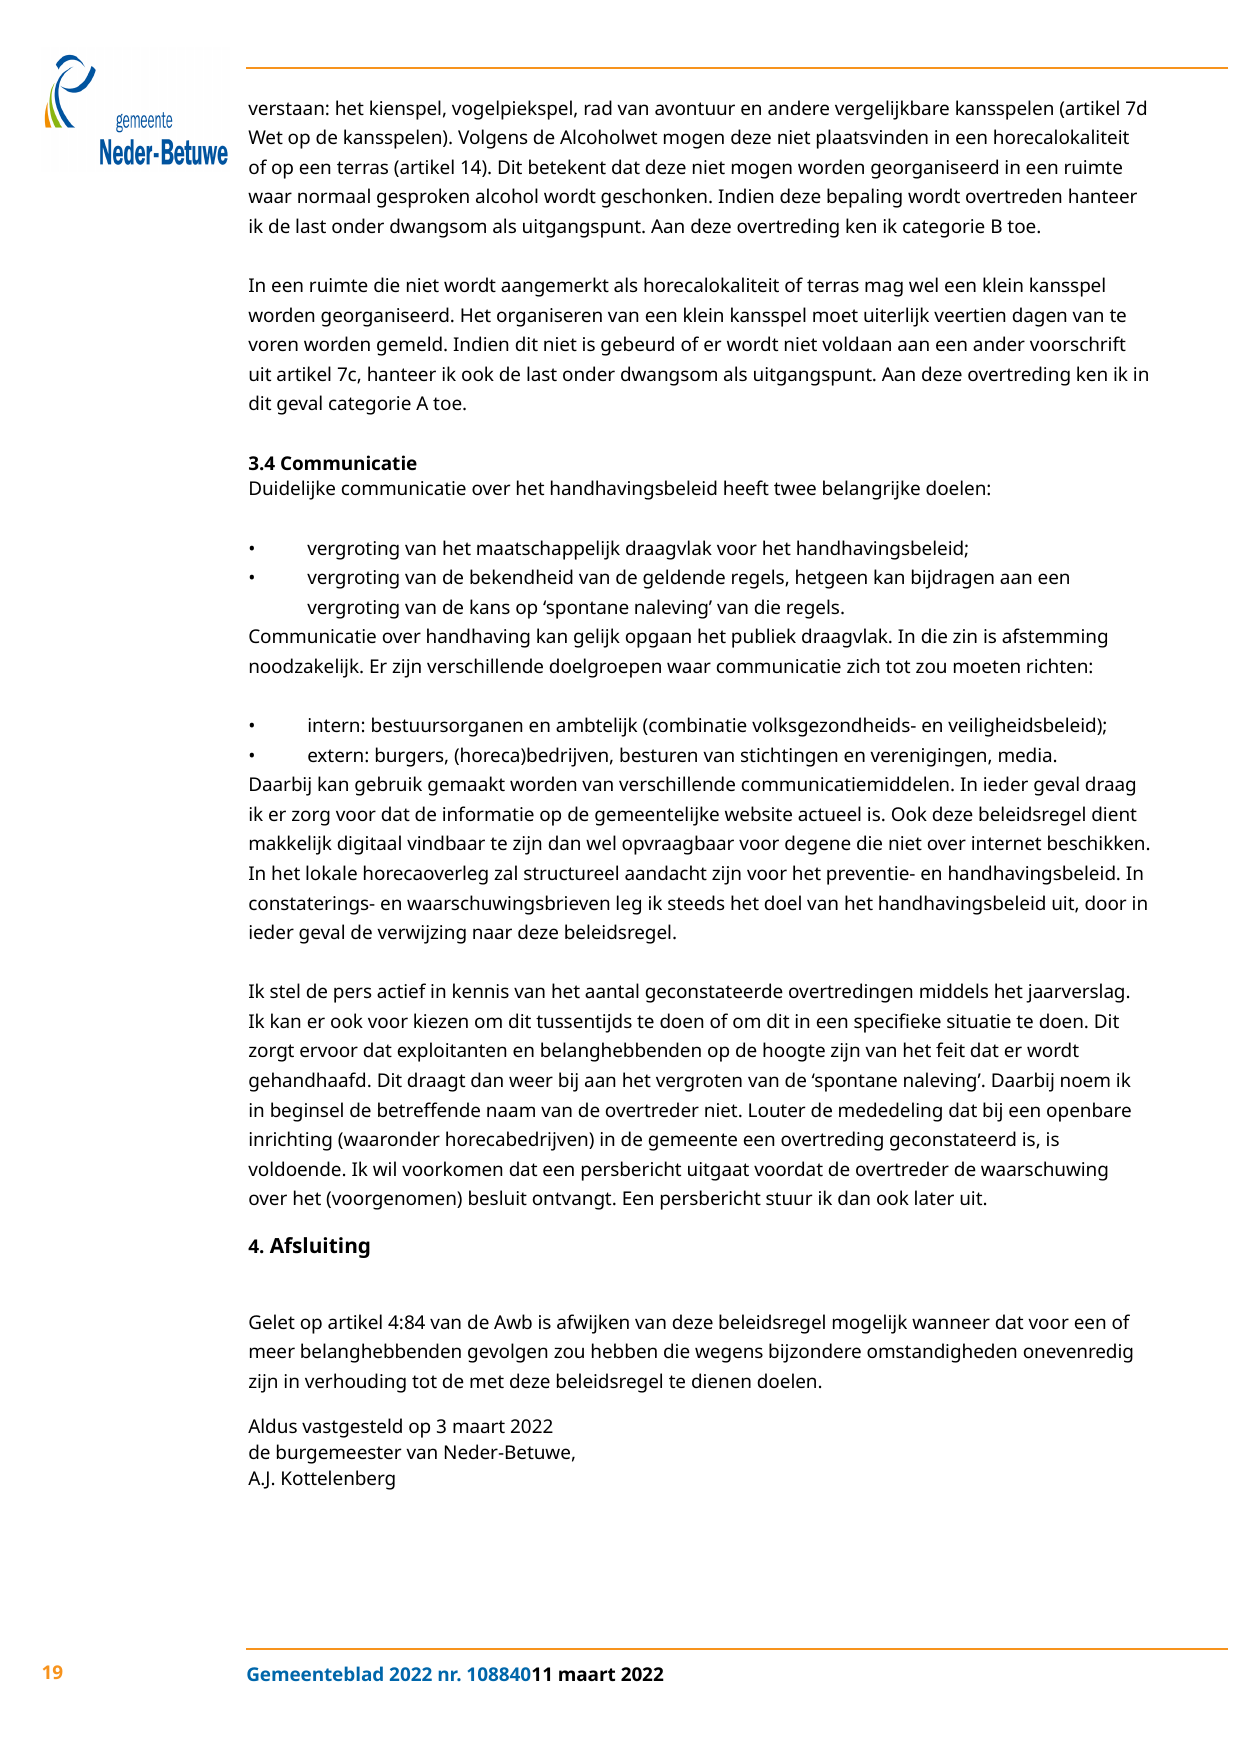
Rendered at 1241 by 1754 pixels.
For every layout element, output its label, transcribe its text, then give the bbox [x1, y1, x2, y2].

text In een ruimte die niet wordt aangemerkt als horecalokaliteit of terras mag wel een klein kansspel worden georganiseerd. Het organiseren van een klein kansspel moet uiterlijk veertien dagen van te voren worden gemeld. Indien dit niet is gebeurd of er wordt niet voldaan aan een ander voorschrift uit artikel 7c, hanteer ik ook de last onder dwangsom als uitgangspunt. Aan deze overtreding ken ik in dit geval categorie A toe. [248, 272, 1152, 416]
text 3.4 Communicatie [248, 450, 1152, 476]
text Daarbij kan gebruik gemaakt worden van verschillende communicatiemiddelen. In ieder geval draag ik er zorg voor dat de informatie op de gemeentelijke website actueel is. Ook deze beleidsregel dient makkelijk digitaal vindbaar te zijn dan wel opvraagbaar voor degene die niet over internet beschikken. In het lokale horecaoverleg zal structureel aandacht zijn voor het preventie- en handhavingsbeleid. In constaterings- en waarschuwingsbrieven leg ik steeds het doel van het handhavingsbeleid uit, door in ieder geval de verwijzing naar deze beleidsregel. [248, 771, 1152, 945]
text A.J. Kottelenberg [248, 1465, 1152, 1491]
text de burgemeester van Neder-Betuwe, [248, 1439, 1152, 1465]
list vergroting van de bekendheid van de geldende regels, hetgeen kan bijdragen aan een vergroting van de kans op ‘spontane naleving’ van die regels. [248, 564, 1152, 619]
text Aldus vastgesteld op 3 maart 2022 [248, 1414, 1152, 1439]
list extern: burgers, (horeca)bedrijven, besturen van stichtingen en verenigingen, media. [248, 742, 1152, 767]
list intern: bestuursorganen en ambtelijk (combinatie volksgezondheids- en veiligheidsbeleid); [248, 712, 1152, 738]
list vergroting van het maatschappelijk draagvlak voor het handhavingsbeleid; [248, 535, 1152, 560]
text 4. Afsluiting [248, 1231, 1152, 1259]
text Duidelijke communicatie over het handhavingsbeleid heeft twee belangrijke doelen: [248, 476, 1152, 501]
picture [41, 47, 231, 172]
text verstaan: het kienspel, vogelpiekspel, rad van avontuur en andere vergelijkbare kansspelen (artikel 7d Wet op de kansspelen). Volgens de Alcoholwet mogen deze niet plaatsvinden in een horecalokaliteit of op een terras (artikel 14). Dit betekent dat deze niet mogen worden georganiseerd in een ruimte waar normaal gesproken alcohol wordt geschonken. Indien deze bepaling wordt overtreden hanteer ik de last onder dwangsom als uitgangspunt. Aan deze overtreding ken ik categorie B toe. [248, 95, 1152, 239]
text Communicatie over handhaving kan gelijk opgaan het publiek draagvlak. In die zin is afstemming noodzakelijk. Er zijn verschillende doelgroepen waar communicatie zich tot zou moeten richten: [248, 623, 1152, 679]
text Gelet op artikel 4:84 van de Awb is afwijken van deze beleidsregel mogelijk wanneer dat voor een of meer belanghebbenden gevolgen zou hebben die wegens bijzondere omstandigheden onevenredig zijn in verhouding tot de met deze beleidsregel te dienen doelen. [248, 1309, 1152, 1394]
text Ik stel de pers actief in kennis van het aantal geconstateerde overtredingen middels het jaarverslag. Ik kan er ook voor kiezen om dit tussentijds te doen of om dit in een specifieke situatie te doen. Dit zorgt ervoor dat exploitanten en belanghebbenden op de hoogte zijn van het feit dat er wordt gehandhaafd. Dit draagt dan weer bij aan het vergroten van de ‘spontane naleving’. Daarbij noem ik in beginsel de betreffende naam van de overtreder niet. Louter de mededeling dat bij een openbare inrichting (waaronder horecabedrijven) in de gemeente een overtreding geconstateerd is, is voldoende. Ik wil voorkomen dat een persbericht uitgaat voordat de overtreder de waarschuwing over het (voorgenomen) besluit ontvangt. Een persbericht stuur ik dan ook later uit. [248, 978, 1152, 1211]
